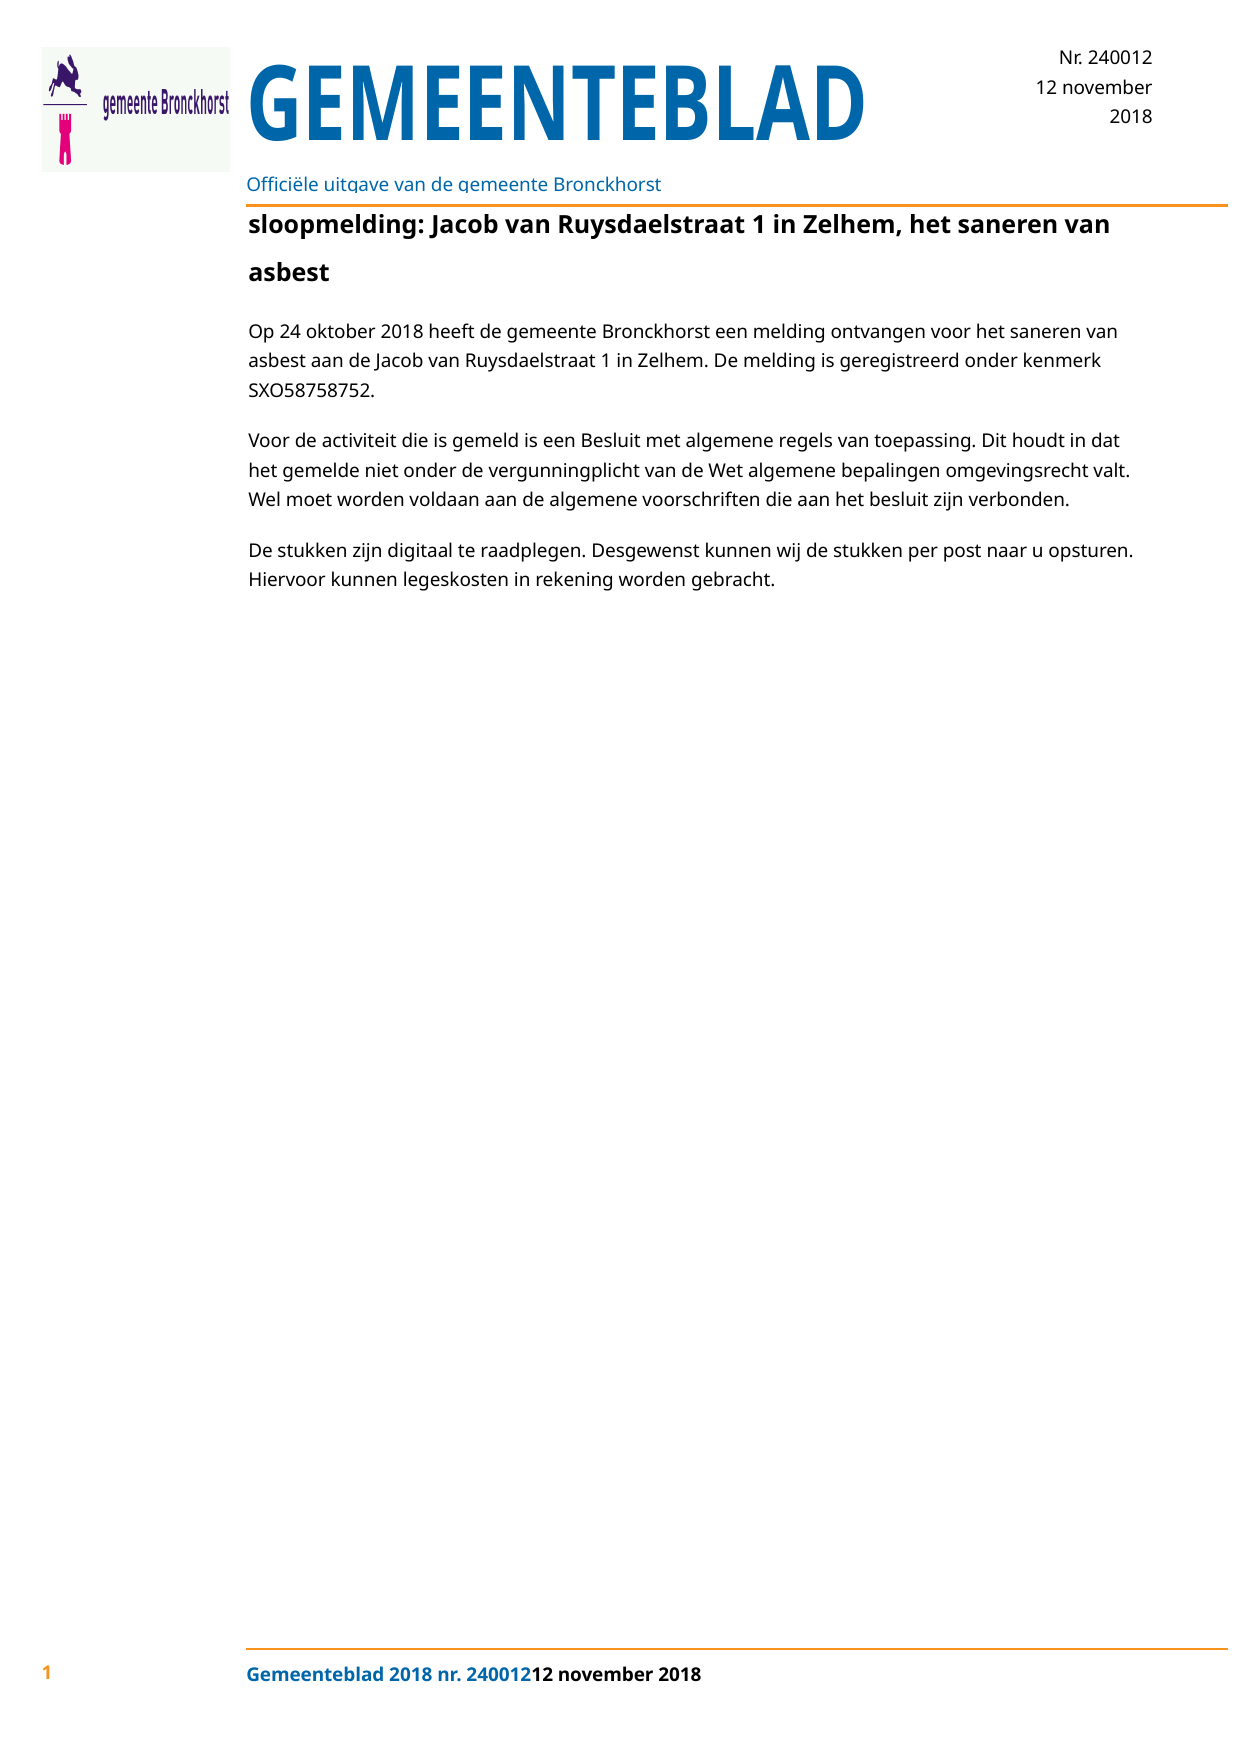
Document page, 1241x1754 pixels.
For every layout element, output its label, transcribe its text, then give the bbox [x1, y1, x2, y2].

text sloopmelding: Jacob van Ruysdaelstraat 1 in Zelhem, het saneren van asbest [248, 207, 1152, 288]
text Voor de activiteit die is gemeld is een Besluit met algemene regels van toepassing. Dit houdt in dat het gemelde niet onder de vergunningplicht van de Wet algemene bepalingen omgevingsrecht valt. Wel moet worden voldaan aan de algemene voorschriften die aan het besluit zijn verbonden. [248, 427, 1152, 512]
picture [41, 47, 231, 172]
text De stukken zijn digitaal te raadplegen. Desgewenst kunnen wij de stukken per post naar u opsturen. Hiervoor kunnen legeskosten in rekening worden gebracht. [248, 537, 1152, 592]
text Op 24 oktober 2018 heeft de gemeente Bronckhorst een melding ontvangen voor het saneren van asbest aan de Jacob van Ruysdaelstraat 1 in Zelhem. De melding is geregistreerd onder kenmerk SXO58758752. [248, 318, 1152, 403]
